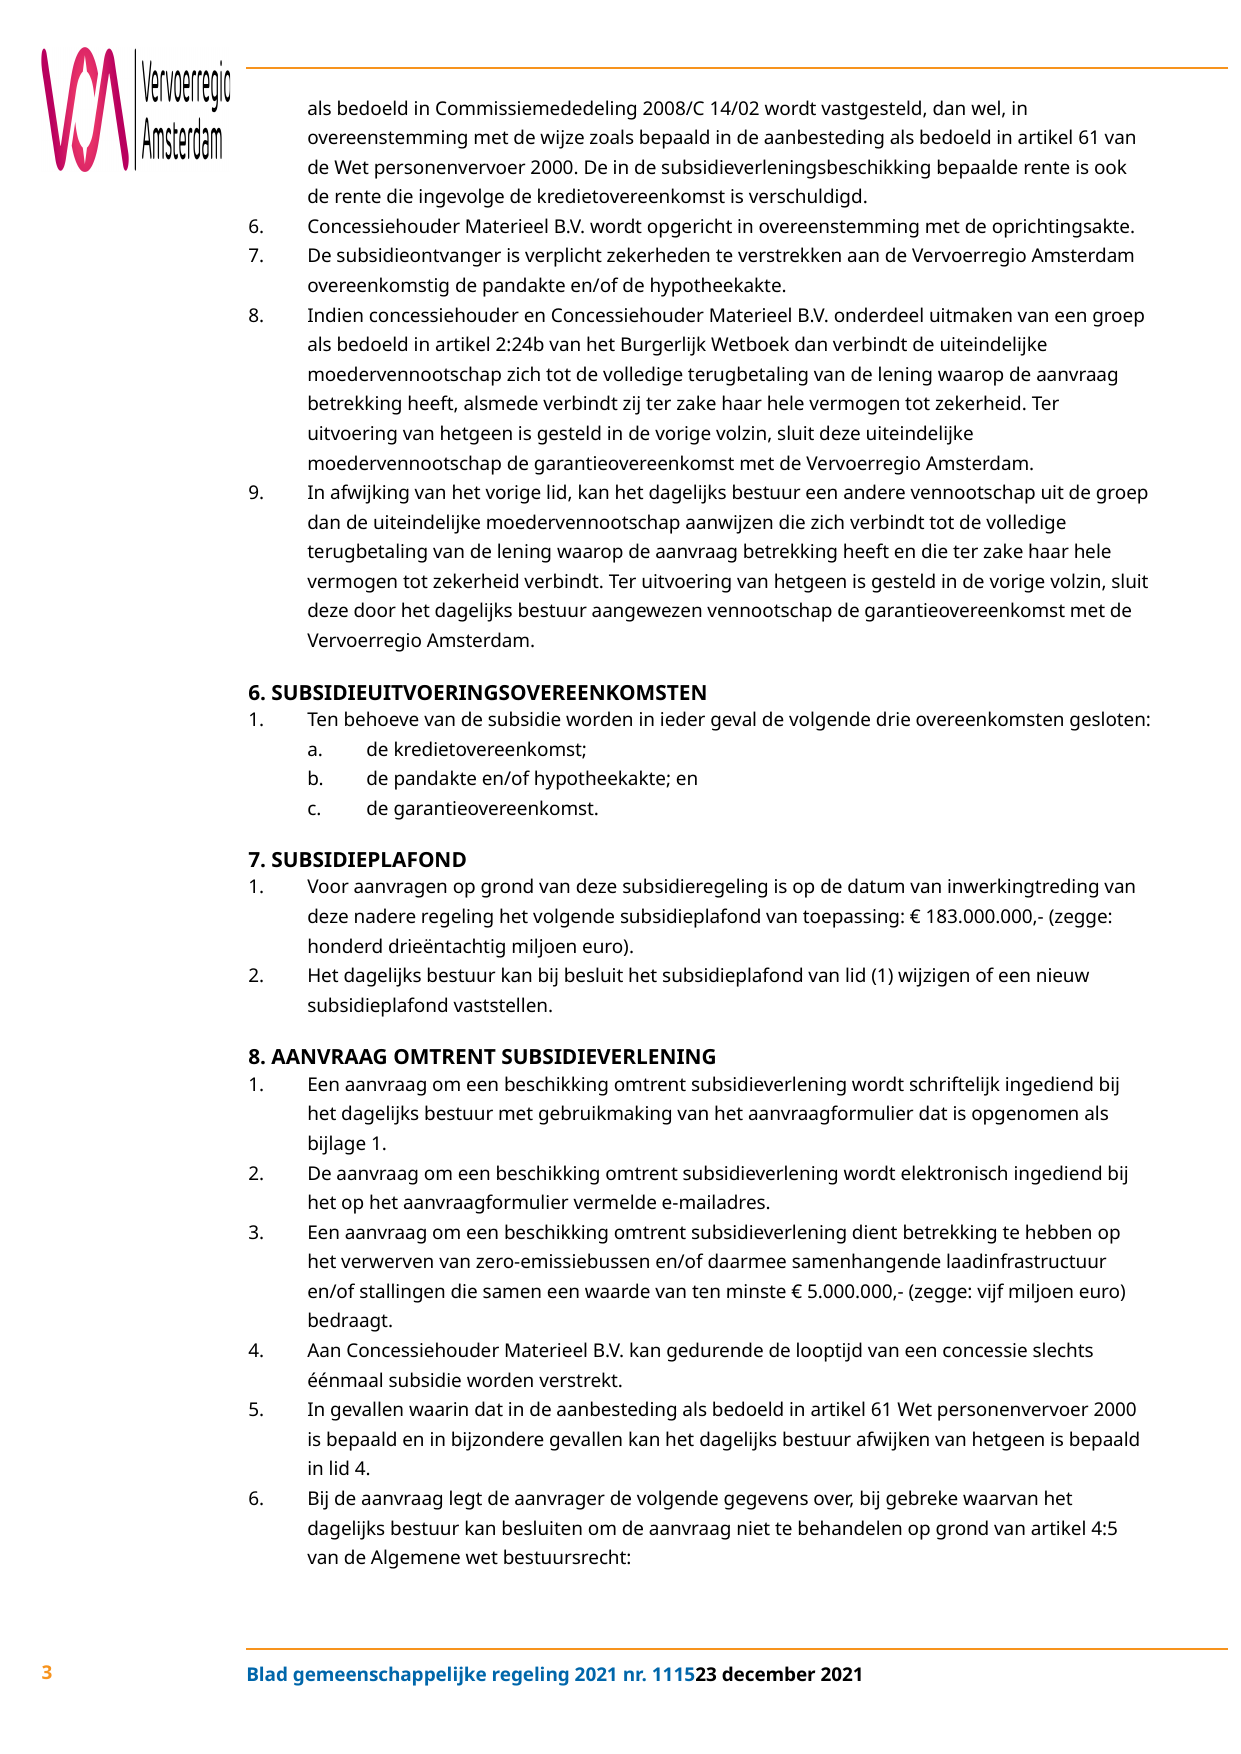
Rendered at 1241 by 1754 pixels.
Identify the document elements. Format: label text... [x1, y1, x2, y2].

list als bedoeld in Commissiemededeling 2008/C 14/02 wordt vastgesteld, dan wel, in overeenstemming met de wijze zoals bepaald in de aanbesteding als bedoeld in artikel 61 van de Wet personenvervoer 2000. De in de subsidieverleningsbeschikking bepaalde rente is ook de rente die ingevolge de kredietovereenkomst is verschuldigd. [248, 95, 1152, 209]
list de garantieovereenkomst. [307, 795, 1152, 821]
list Een aanvraag om een beschikking omtrent subsidieverlening wordt schriftelijk ingediend bij het dagelijks bestuur met gebruikmaking van het aanvraagformulier dat is opgenomen als bijlage 1. [248, 1071, 1152, 1156]
text 7. SUBSIDIEPLAFOND [248, 845, 1152, 874]
list In afwijking van het vorige lid, kan het dagelijks bestuur een andere vennootschap uit de groep dan de uiteindelijke moedervennootschap aanwijzen die zich verbindt tot de volledige terugbetaling van de lening waarop de aanvraag betrekking heeft en die ter zake haar hele vermogen tot zekerheid verbindt. Ter uitvoering van hetgeen is gesteld in de vorige volzin, sluit deze door het dagelijks bestuur aangewezen vennootschap de garantieovereenkomst met de Vervoerregio Amsterdam. [248, 479, 1152, 653]
picture [41, 47, 231, 172]
list In gevallen waarin dat in de aanbesteding als bedoeld in artikel 61 Wet personenvervoer 2000 is bepaald en in bijzondere gevallen kan het dagelijks bestuur afwijken van hetgeen is bepaald in lid 4. [248, 1396, 1152, 1481]
list Ten behoeve van de subsidie worden in ieder geval de volgende drie overeenkomsten gesloten: [248, 706, 1152, 732]
list Het dagelijks bestuur kan bij besluit het subsidieplafond van lid (1) wijzigen of een nieuw subsidieplafond vaststellen. [248, 962, 1152, 1018]
list De subsidieontvanger is verplicht zekerheden te verstrekken aan de Vervoerregio Amsterdam overeenkomstig de pandakte en/of de hypotheekakte. [248, 243, 1152, 298]
text 8. AANVRAAG OMTRENT SUBSIDIEVERLENING [248, 1042, 1152, 1071]
list de pandakte en/of hypotheekakte; en [307, 765, 1152, 791]
list Aan Concessiehouder Materieel B.V. kan gedurende de looptijd van een concessie slechts éénmaal subsidie worden verstrekt. [248, 1337, 1152, 1392]
list Een aanvraag om een beschikking omtrent subsidieverlening dient betrekking te hebben op het verwerven van zero-emissiebussen en/of daarmee samenhangende laadinfrastructuur en/of stallingen die samen een waarde van ten minste € 5.000.000,- (zegge: vijf miljoen euro) bedraagt. [248, 1219, 1152, 1333]
list Indien concessiehouder en Concessiehouder Materieel B.V. onderdeel uitmaken van een groep als bedoeld in artikel 2:24b van het Burgerlijk Wetboek dan verbindt de uiteindelijke moedervennootschap zich tot de volledige terugbetaling van de lening waarop de aanvraag betrekking heeft, alsmede verbindt zij ter zake haar hele vermogen tot zekerheid. Ter uitvoering van hetgeen is gesteld in de vorige volzin, sluit deze uiteindelijke moedervennootschap de garantieovereenkomst met de Vervoerregio Amsterdam. [248, 302, 1152, 476]
list Concessiehouder Materieel B.V. wordt opgericht in overeenstemming met de oprichtingsakte. [248, 213, 1152, 239]
list Bij de aanvraag legt de aanvrager de volgende gegevens over, bij gebreke waarvan het dagelijks bestuur kan besluiten om de aanvraag niet te behandelen op grond van artikel 4:5 van de Algemene wet bestuursrecht: [248, 1485, 1152, 1570]
list Voor aanvragen op grond van deze subsidieregeling is op de datum van inwerkingtreding van deze nadere regeling het volgende subsidieplafond van toepassing: € 183.000.000,- (zegge: honderd drieëntachtig miljoen euro). [248, 874, 1152, 959]
text 6. SUBSIDIEUITVOERINGSOVEREENKOMSTEN [248, 678, 1152, 706]
list De aanvraag om een beschikking omtrent subsidieverlening wordt elektronisch ingediend bij het op het aanvraagformulier vermelde e-mailadres. [248, 1160, 1152, 1215]
list de kredietovereenkomst; [307, 736, 1152, 761]
